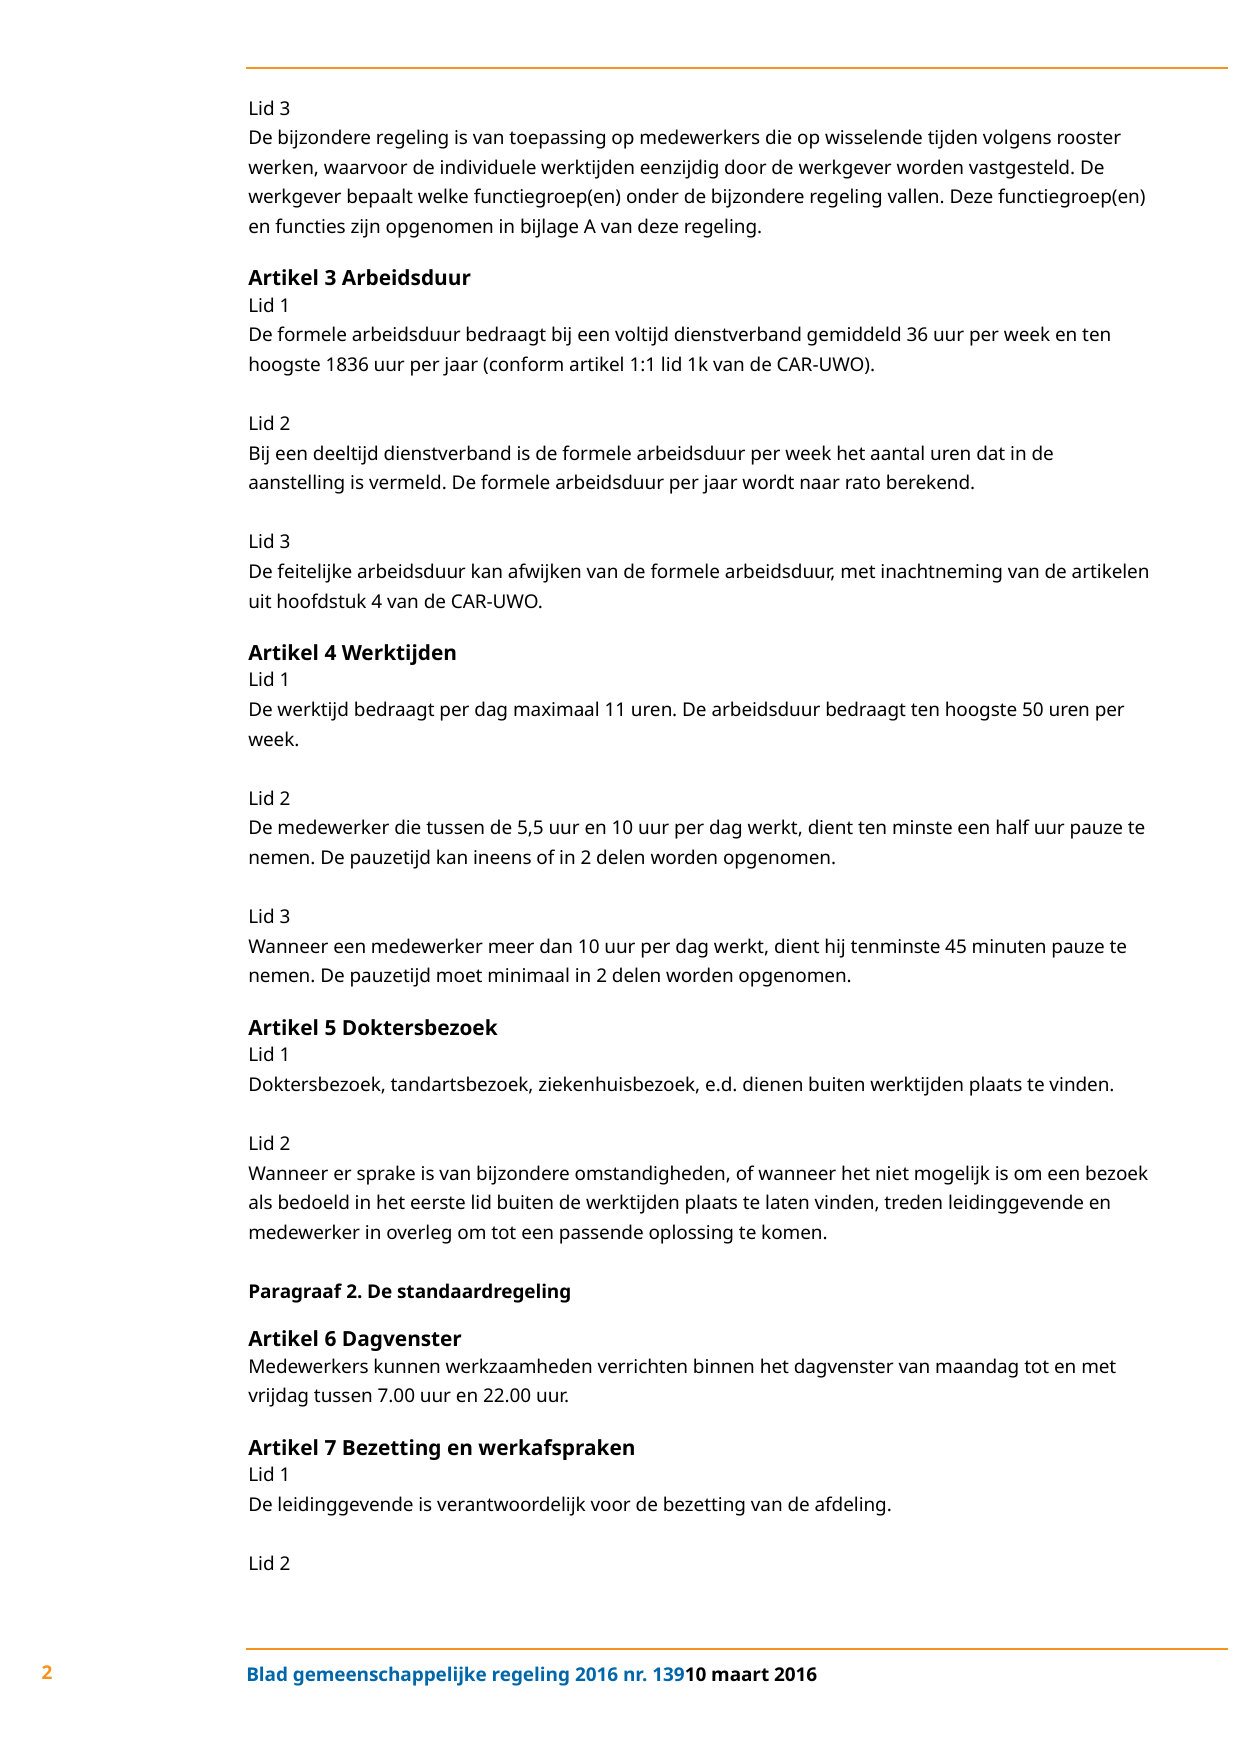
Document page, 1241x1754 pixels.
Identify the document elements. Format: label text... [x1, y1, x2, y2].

text Paragraaf 2. De standaardregeling [248, 1278, 1152, 1304]
text Artikel 6 Dagvenster [248, 1324, 1152, 1353]
text Medewerkers kunnen werkzaamheden verrichten binnen het dagvenster van maandag tot en met vrijdag tussen 7.00 uur en 22.00 uur. [248, 1353, 1152, 1408]
text De feitelijke arbeidsduur kan afwijken van de formele arbeidsduur, met inachtneming van de artikelen uit hoofdstuk 4 van de CAR-UWO. [248, 558, 1152, 613]
text Lid 2 [248, 1550, 1152, 1576]
text Lid 3 [248, 95, 1152, 121]
text Artikel 4 Werktijden [248, 638, 1152, 667]
text De medewerker die tussen de 5,5 uur en 10 uur per dag werkt, dient ten minste een half uur pauze te nemen. De pauzetijd kan ineens of in 2 delen worden opgenomen. [248, 814, 1152, 870]
text Artikel 7 Bezetting en werkafspraken [248, 1433, 1152, 1461]
text Wanneer er sprake is van bijzondere omstandigheden, of wanneer het niet mogelijk is om een bezoek als bedoeld in het eerste lid buiten de werktijden plaats te laten vinden, treden leidinggevende en medewerker in overleg om tot een passende oplossing te komen. [248, 1160, 1152, 1244]
text Lid 2 [248, 1130, 1152, 1156]
text Artikel 3 Arbeidsduur [248, 263, 1152, 292]
text Wanneer een medewerker meer dan 10 uur per dag werkt, dient hij tenminste 45 minuten pauze te nemen. De pauzetijd moet minimaal in 2 delen worden opgenomen. [248, 933, 1152, 988]
text Lid 3 [248, 529, 1152, 554]
text De werktijd bedraagt per dag maximaal 11 uren. De arbeidsduur bedraagt ten hoogste 50 uren per week. [248, 696, 1152, 752]
text Lid 2 [248, 410, 1152, 436]
text Lid 1 [248, 292, 1152, 318]
picture [41, 47, 231, 172]
text De leidinggevende is verantwoordelijk voor de bezetting van de afdeling. [248, 1491, 1152, 1517]
text Lid 1 [248, 1041, 1152, 1067]
text Doktersbezoek, tandartsbezoek, ziekenhuisbezoek, e.d. dienen buiten werktijden plaats te vinden. [248, 1071, 1152, 1097]
text Artikel 5 Doktersbezoek [248, 1013, 1152, 1041]
text De bijzondere regeling is van toepassing op medewerkers die op wisselende tijden volgens rooster werken, waarvoor de individuele werktijden eenzijdig door de werkgever worden vastgesteld. De werkgever bepaalt welke functiegroep(en) onder de bijzondere regeling vallen. Deze functiegroep(en) en functies zijn opgenomen in bijlage A van deze regeling. [248, 124, 1152, 239]
text Lid 2 [248, 785, 1152, 811]
text Lid 1 [248, 667, 1152, 692]
text Lid 1 [248, 1461, 1152, 1487]
text Bij een deeltijd dienstverband is de formele arbeidsduur per week het aantal uren dat in de aanstelling is vermeld. De formele arbeidsduur per jaar wordt naar rato berekend. [248, 440, 1152, 495]
text Lid 3 [248, 903, 1152, 929]
text De formele arbeidsduur bedraagt bij een voltijd dienstverband gemiddeld 36 uur per week en ten hoogste 1836 uur per jaar (conform artikel 1:1 lid 1k van de CAR-UWO). [248, 322, 1152, 377]
